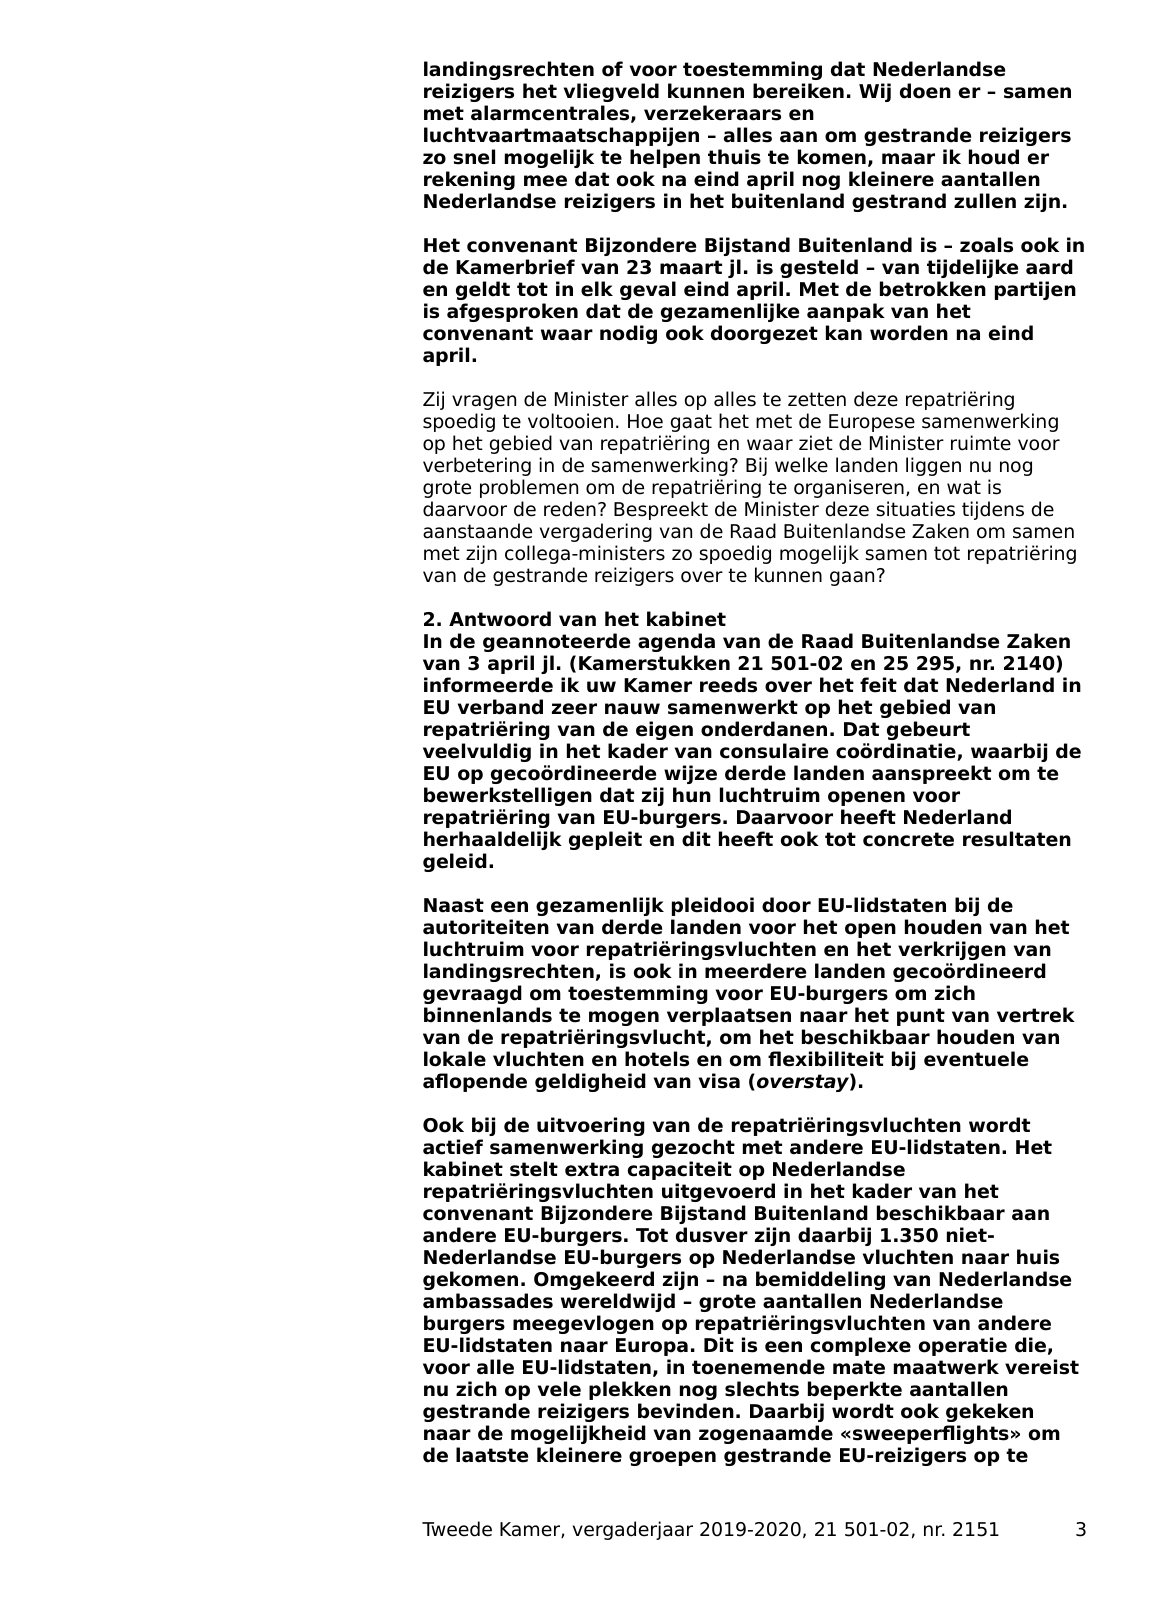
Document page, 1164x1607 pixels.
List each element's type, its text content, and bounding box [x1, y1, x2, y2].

text landingsrechten of voor toestemming dat Nederlandse reizigers het vliegveld kunnen bereiken. Wij doen er – samen met alarmcentrales, verzekeraars en luchtvaartmaatschappijen – alles aan om gestrande reizigers zo snel mogelijk te helpen thuis te komen, maar ik houd er rekening mee dat ook na eind april nog kleinere aantallen Nederlandse reizigers in het buitenland gestrand zullen zijn. [422, 59, 1087, 213]
text Het convenant Bijzondere Bijstand Buitenland is – zoals ook in de Kamerbrief van 23 maart jl. is gesteld – van tijdelijke aard en geldt tot in elk geval eind april. Met de betrokken partijen is afgesproken dat de gezamenlijke aanpak van het convenant waar nodig ook doorgezet kan worden na eind april. [422, 235, 1087, 367]
text In de geannoteerde agenda van de Raad Buitenlandse Zaken van 3 april jl. (Kamerstukken 21 501-02 en 25 295, nr. 2140) informeerde ik uw Kamer reeds over het feit dat Nederland in EU verband zeer nauw samenwerkt op het gebied van repatriëring van de eigen onderdanen. Dat gebeurt veelvuldig in het kader van consulaire coördinatie, waarbij de EU op gecoördineerde wijze derde landen aanspreekt om te bewerkstelligen dat zij hun luchtruim openen voor repatriëring van EU-burgers. Daarvoor heeft Nederland herhaaldelijk gepleit en dit heeft ook tot concrete resultaten geleid. [422, 631, 1087, 873]
text 2. Antwoord van het kabinet [422, 609, 1087, 631]
text Ook bij de uitvoering van de repatriëringsvluchten wordt actief samenwerking gezocht met andere EU-lidstaten. Het kabinet stelt extra capaciteit op Nederlandse repatriëringsvluchten uitgevoerd in het kader van het convenant Bijzondere Bijstand Buitenland beschikbaar aan andere EU-burgers. Tot dusver zijn daarbij 1.350 niet-Nederlandse EU-burgers op Nederlandse vluchten naar huis gekomen. Omgekeerd zijn – na bemiddeling van Nederlandse ambassades wereldwijd – grote aantallen Nederlandse burgers meegevlogen op repatriëringsvluchten van andere EU-lidstaten naar Europa. Dit is een complexe operatie die, voor alle EU-lidstaten, in toenemende mate maatwerk vereist nu zich op vele plekken nog slechts beperkte aantallen gestrande reizigers bevinden. Daarbij wordt ook gekeken naar de mogelijkheid van zogenaamde «sweeperflights» om de laatste kleinere groepen gestrande EU-reizigers op te [422, 1115, 1087, 1467]
text Zij vragen de Minister alles op alles te zetten deze repatriëring spoedig te voltooien. Hoe gaat het met de Europese samenwerking op het gebied van repatriëring en waar ziet de Minister ruimte voor verbetering in de samenwerking? Bij welke landen liggen nu nog grote problemen om de repatriëring te organiseren, en wat is daarvoor de reden? Bespreekt de Minister deze situaties tijdens de aanstaande vergadering van de Raad Buitenlandse Zaken om samen met zijn collega-ministers zo spoedig mogelijk samen tot repatriëring van de gestrande reizigers over te kunnen gaan? [422, 389, 1087, 587]
text Naast een gezamenlijk pleidooi door EU-lidstaten bij de autoriteiten van derde landen voor het open houden van het luchtruim voor repatriëringsvluchten en het verkrijgen van landingsrechten, is ook in meerdere landen gecoördineerd gevraagd om toestemming voor EU-burgers om zich binnenlands te mogen verplaatsen naar het punt van vertrek van de repatriëringsvlucht, om het beschikbaar houden van lokale vluchten en hotels en om flexibiliteit bij eventuele aflopende geldigheid van visa (overstay). [422, 895, 1087, 1093]
